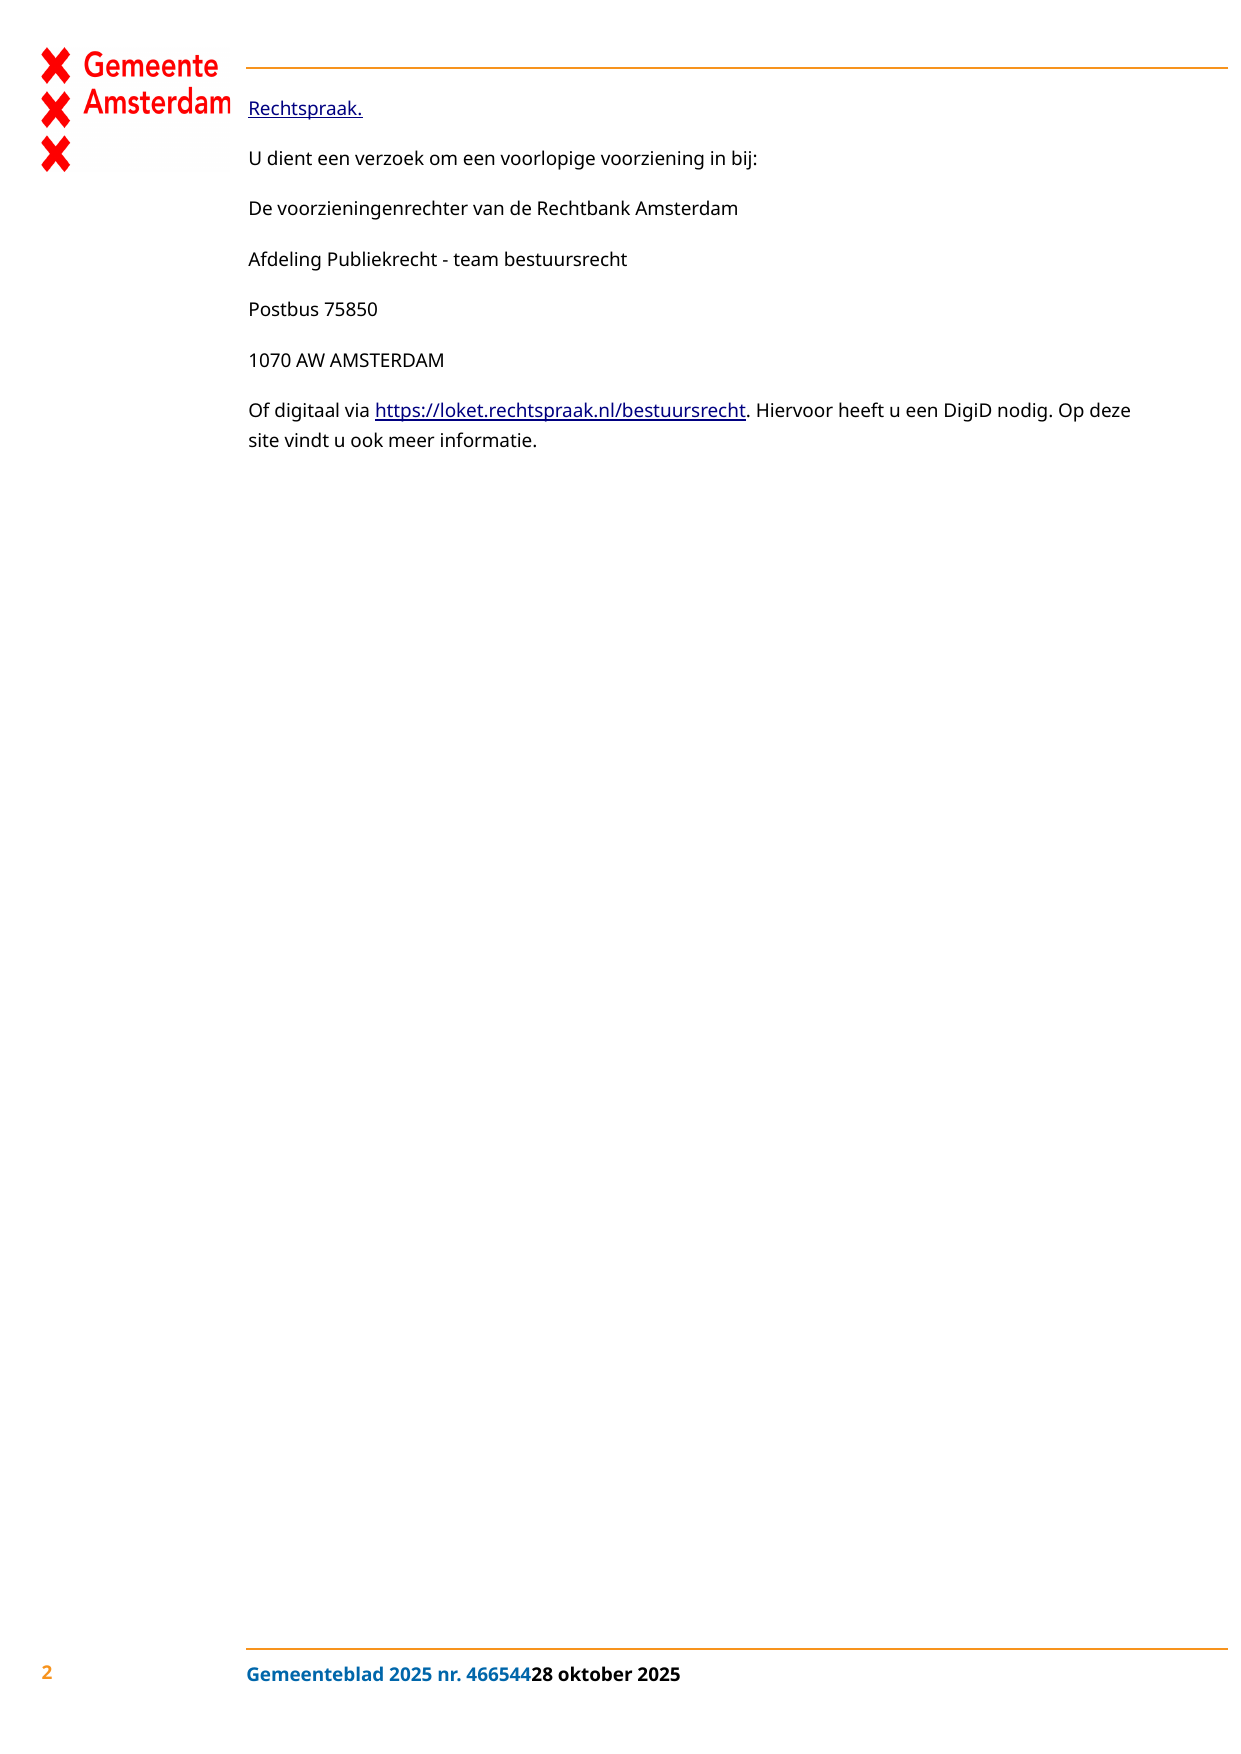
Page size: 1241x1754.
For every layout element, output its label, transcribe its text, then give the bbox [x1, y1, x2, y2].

text Of digitaal via https://loket.rechtspraak.nl/bestuursrecht. Hiervoor heeft u een DigiD nodig. Op deze site vindt u ook meer informatie. [248, 397, 1152, 453]
text De voorzieningenrechter van de Rechtbank Amsterdam [248, 196, 1152, 221]
text 1070 AW AMSTERDAM [248, 347, 1152, 373]
text U dient een verzoek om een voorlopige voorziening in bij: [248, 145, 1152, 171]
text Rechtspraak. [248, 95, 1152, 121]
text Afdeling Publiekrecht - team bestuursrecht [248, 246, 1152, 272]
text Postbus 75850 [248, 296, 1152, 322]
picture [41, 47, 231, 172]
